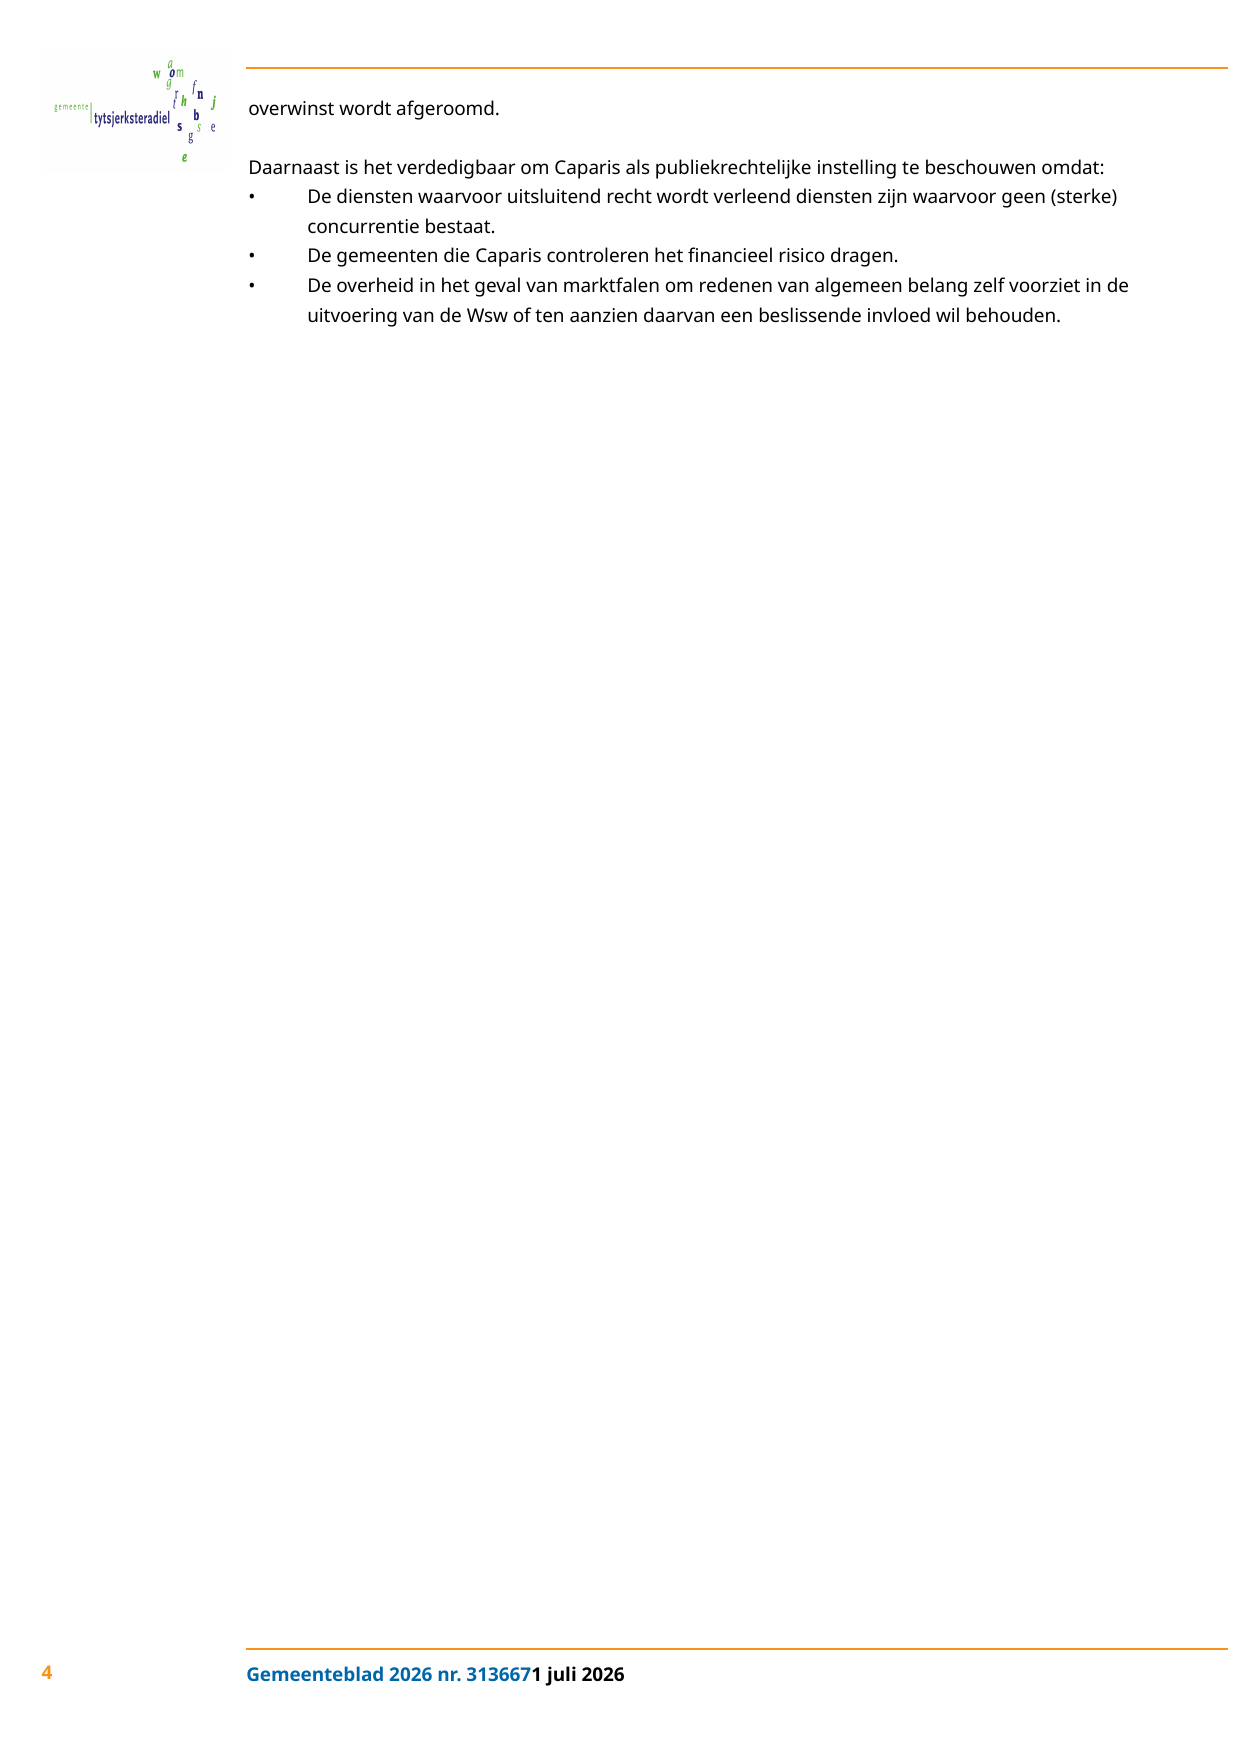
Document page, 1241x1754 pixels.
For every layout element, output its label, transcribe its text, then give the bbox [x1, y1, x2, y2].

text overwinst wordt afgeroomd. [248, 95, 1152, 121]
list De diensten waarvoor uitsluitend recht wordt verleend diensten zijn waarvoor geen (sterke) concurrentie bestaat. [248, 183, 1152, 239]
list De overheid in het geval van marktfalen om redenen van algemeen belang zelf voorziet in de uitvoering van de Wsw of ten aanzien daarvan een beslissende invloed wil behouden. [248, 272, 1152, 328]
picture [41, 47, 231, 172]
text Daarnaast is het verdedigbaar om Caparis als publiekrechtelijke instelling te beschouwen omdat: [248, 154, 1152, 180]
list De gemeenten die Caparis controleren het financieel risico dragen. [248, 243, 1152, 268]
